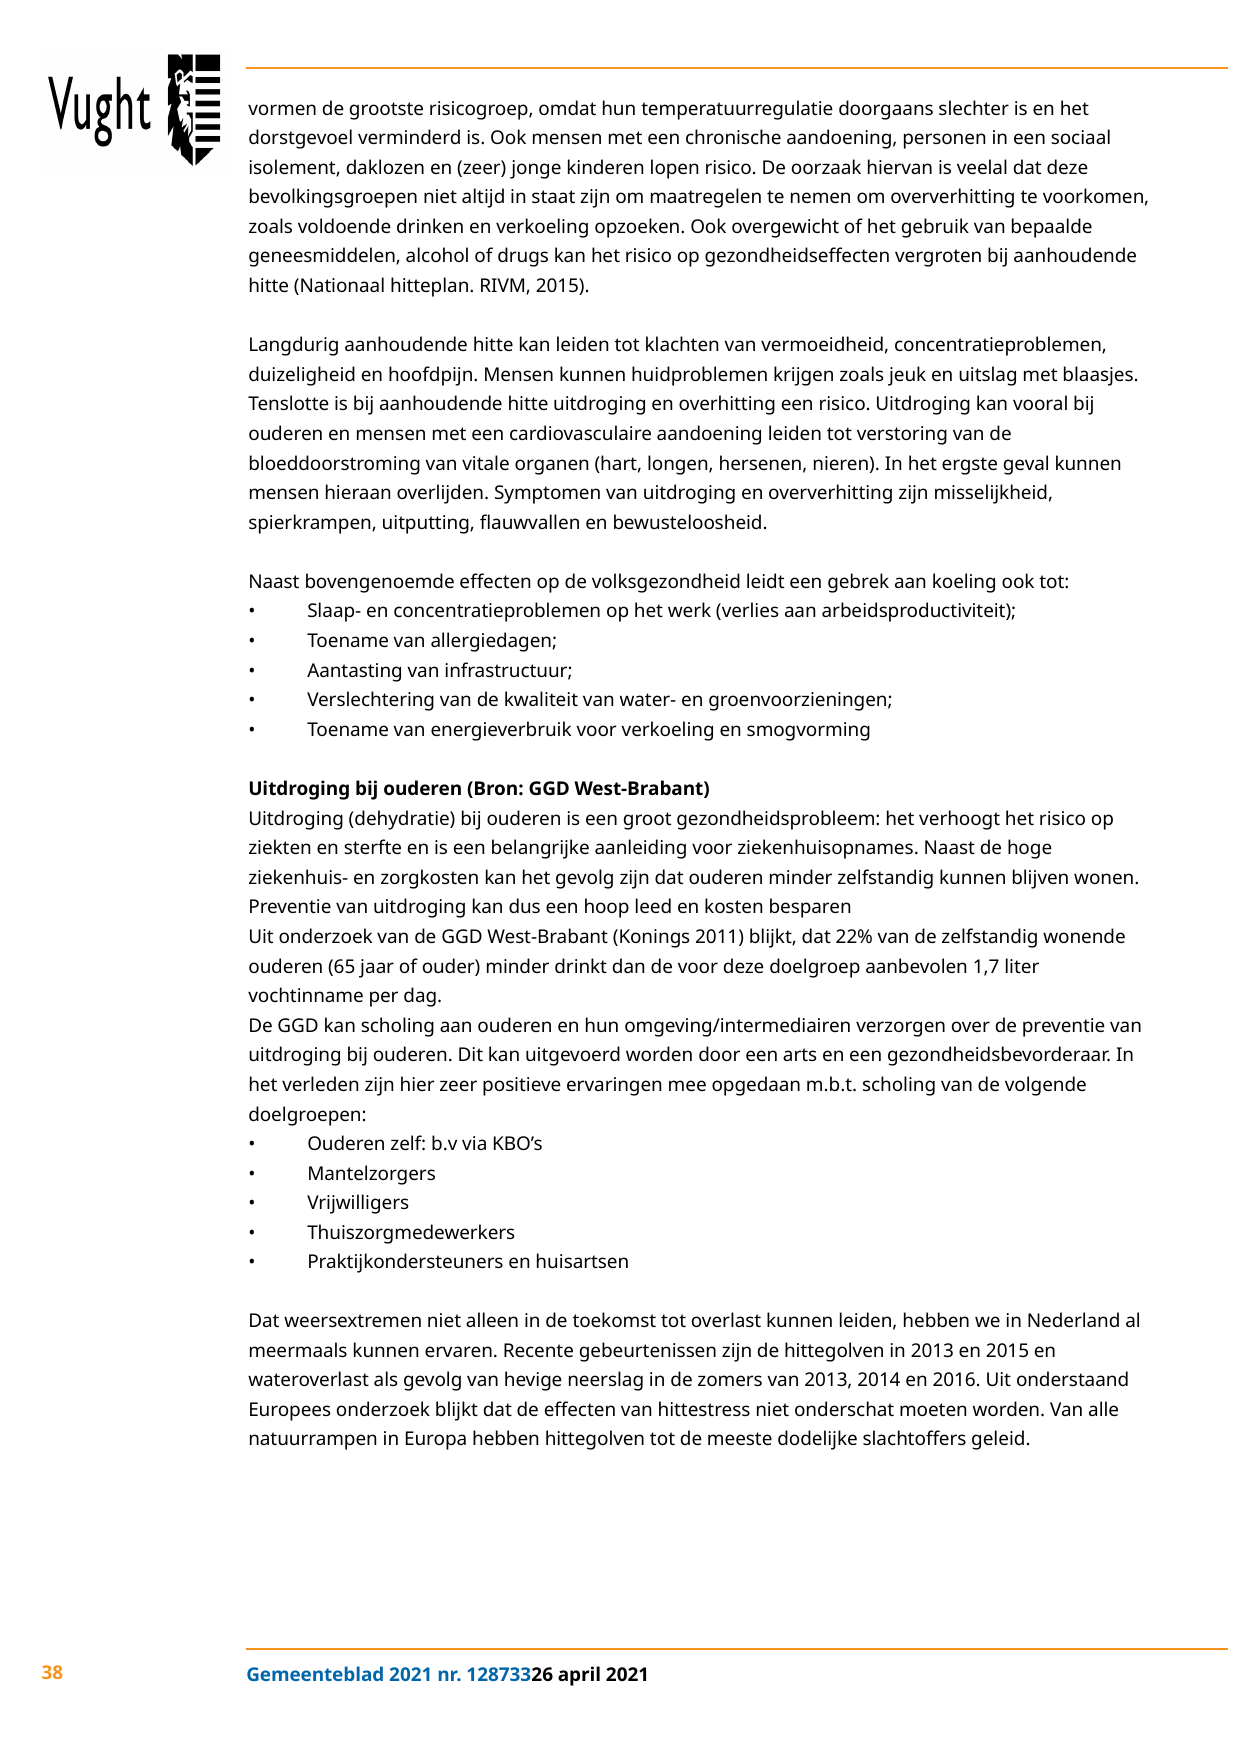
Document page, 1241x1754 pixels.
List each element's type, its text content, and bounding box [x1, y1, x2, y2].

list Slaap- en concentratieproblemen op het werk (verlies aan arbeidsproductiviteit); [248, 598, 1152, 623]
text Dat weersextremen niet alleen in de toekomst tot overlast kunnen leiden, hebben we in Nederland al meermaals kunnen ervaren. Recente gebeurtenissen zijn de hittegolven in 2013 en 2015 en wateroverlast als gevolg van hevige neerslag in de zomers van 2013, 2014 en 2016. Uit onderstaand Europees onderzoek blijkt dat de effecten van hittestress niet onderschat moeten worden. Van alle natuurrampen in Europa hebben hittegolven tot de meeste dodelijke slachtoffers geleid. [248, 1307, 1152, 1451]
table_header Uitdroging bij ouderen (Bron: GGD West-Brabant) Uitdroging (dehydratie) bij ouderen is een groot gezondheidsprobleem: het verhoogt het risico op ziekten en sterfte en is een belangrijke aanleiding voor ziekenhuisopnames. Naast de hoge ziekenhuis- en zorgkosten kan het gevolg zijn dat ouderen minder zelfstandig kunnen blijven wonen. Preventie van uitdroging kan dus een hoop leed en kosten besparen Uit onderzoek van de GGD West-Brabant (Konings 2011) blijkt, dat 22% van de zelfstandig wonende ouderen (65 jaar of ouder) minder drinkt dan de voor deze doelgroep aanbevolen 1,7 liter vochtinname per dag. De GGD kan scholing aan ouderen en hun omgeving/intermediairen verzorgen over de preventie van uitdroging bij ouderen. Dit kan uitgevoerd worden door een arts en een gezondheidsbevorderaar. In het verleden zijn hier zeer positieve ervaringen mee opgedaan m.b.t. scholing van de volgende doelgroepen: Ouderen zelf: b.v via KBO’s Mantelzorgers Vrijwilligers Thuiszorgmedewerkers Praktijkondersteuners en huisartsen [248, 775, 1152, 1274]
text vormen de grootste risicogroep, omdat hun temperatuurregulatie doorgaans slechter is en het dorstgevoel verminderd is. Ook mensen met een chronische aandoening, personen in een sociaal isolement, daklozen en (zeer) jonge kinderen lopen risico. De oorzaak hiervan is veelal dat deze bevolkingsgroepen niet altijd in staat zijn om maatregelen te nemen om oververhitting te voorkomen, zoals voldoende drinken en verkoeling opzoeken. Ook overgewicht of het gebruik van bepaalde geneesmiddelen, alcohol of drugs kan het risico op gezondheidseffecten vergroten bij aanhoudende hitte (Nationaal hitteplan. RIVM, 2015). [248, 95, 1152, 298]
text Naast bovengenoemde effecten op de volksgezondheid leidt een gebrek aan koeling ook tot: [248, 568, 1152, 594]
text Langdurig aanhoudende hitte kan leiden tot klachten van vermoeidheid, concentratieproblemen, duizeligheid en hoofdpijn. Mensen kunnen huidproblemen krijgen zoals jeuk en uitslag met blaasjes. Tenslotte is bij aanhoudende hitte uitdroging en overhitting een risico. Uitdroging kan vooral bij ouderen en mensen met een cardiovasculaire aandoening leiden tot verstoring van de bloeddoorstroming van vitale organen (hart, longen, hersenen, nieren). In het ergste geval kunnen mensen hieraan overlijden. Symptomen van uitdroging en oververhitting zijn misselijkheid, spierkrampen, uitputting, flauwvallen en bewusteloosheid. [248, 331, 1152, 535]
picture [41, 47, 231, 172]
list Toename van energieverbruik voor verkoeling en smogvorming [248, 716, 1152, 742]
list Aantasting van infrastructuur; [248, 657, 1152, 683]
list Toename van allergiedagen; [248, 627, 1152, 653]
list Verslechtering van de kwaliteit van water- en groenvoorzieningen; [248, 686, 1152, 712]
